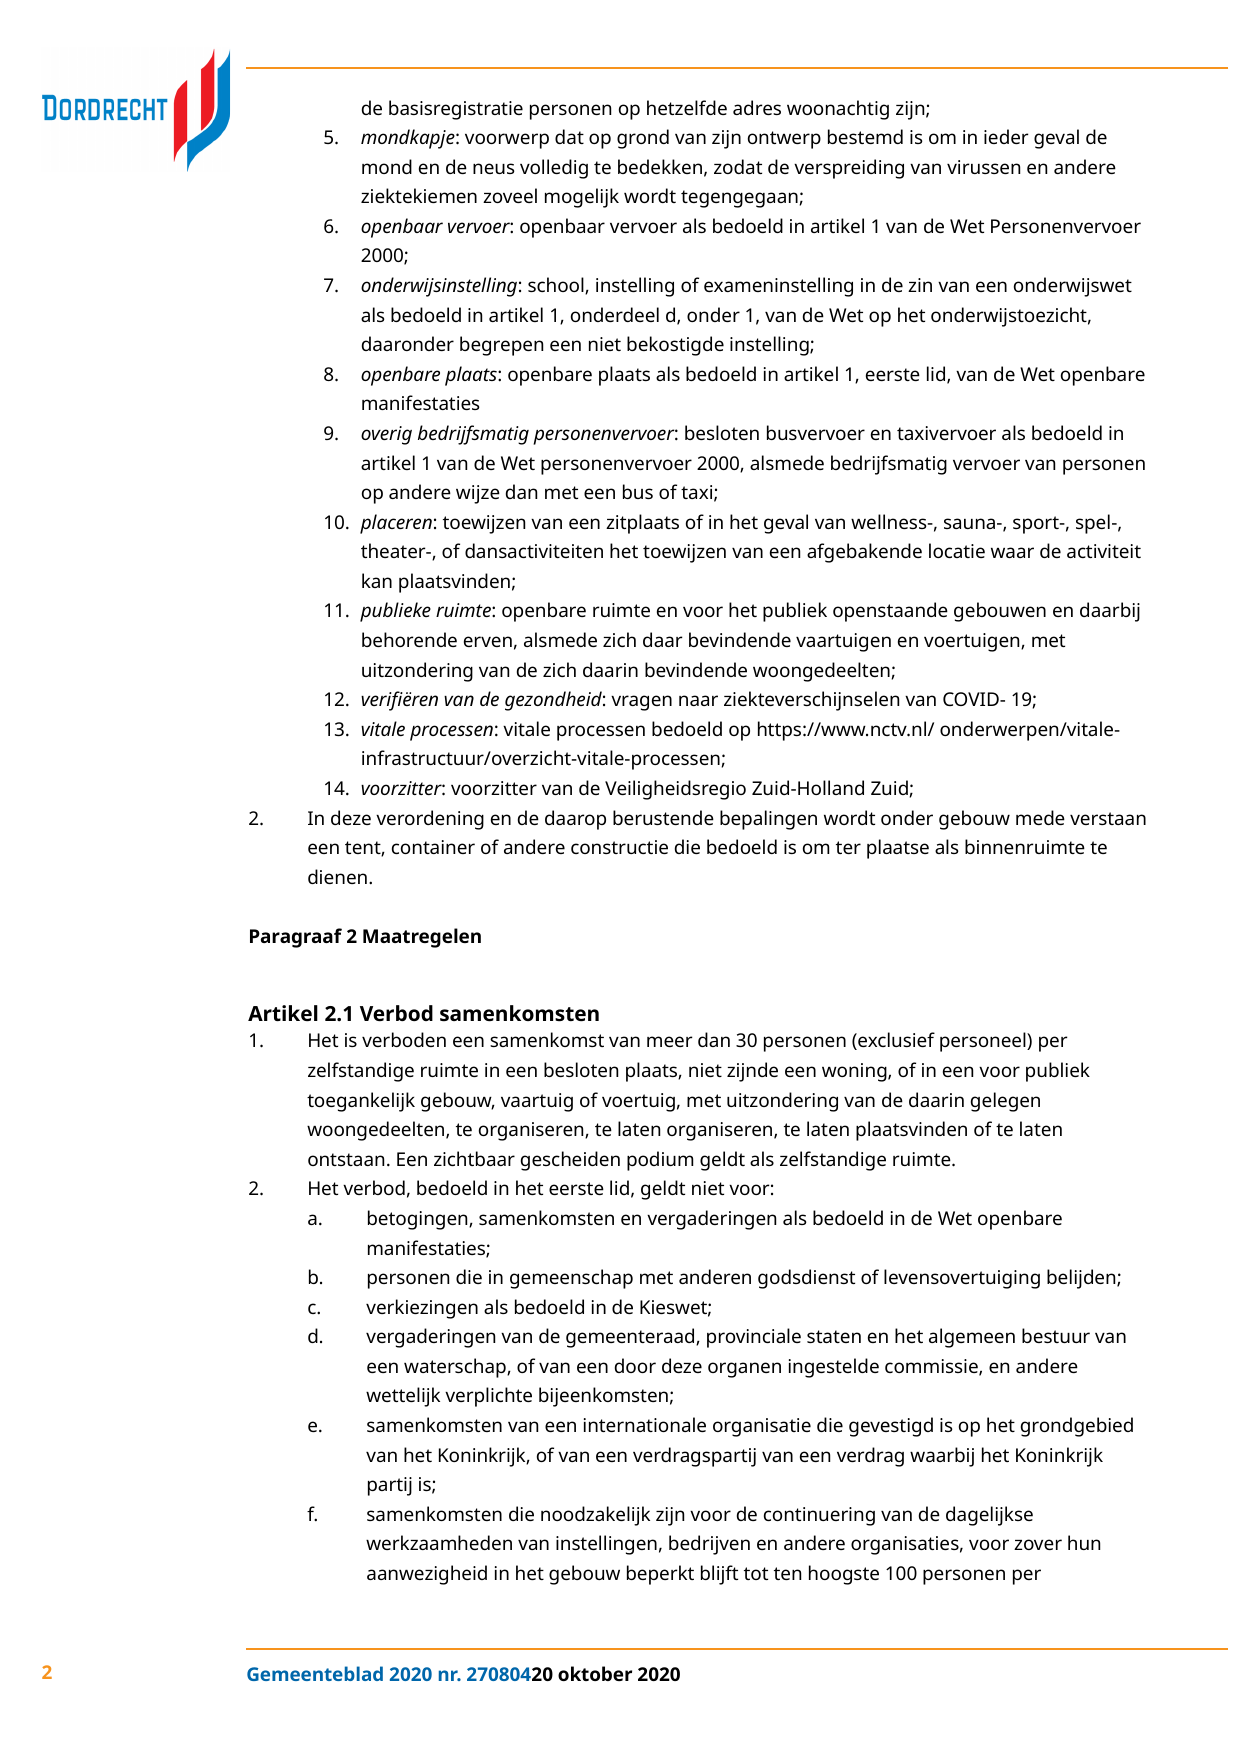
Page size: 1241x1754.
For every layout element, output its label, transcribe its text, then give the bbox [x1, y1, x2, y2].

list verifiëren van de gezondheid: vragen naar ziekteverschijnselen van COVID- 19; [323, 686, 1152, 712]
list onderwijsinstelling: school, instelling of exameninstelling in de zin van een onderwijswet als bedoeld in artikel 1, onderdeel d, onder 1, van de Wet op het onderwijstoezicht, daaronder begrepen een niet bekostigde instelling; [323, 272, 1152, 357]
list In deze verordening en de daarop berustende bepalingen wordt onder gebouw mede verstaan een tent, container of andere constructie die bedoeld is om ter plaatse als binnenruimte te dienen. [248, 805, 1152, 890]
list vitale processen: vitale processen bedoeld op https://www.nctv.nl/ onderwerpen/vitale-infrastructuur/overzicht-vitale-processen; [323, 716, 1152, 771]
list openbaar vervoer: openbaar vervoer als bedoeld in artikel 1 van de Wet Personenvervoer 2000; [323, 213, 1152, 268]
list Het is verboden een samenkomst van meer dan 30 personen (exclusief personeel) per zelfstandige ruimte in een besloten plaats, niet zijnde een woning, of in een voor publiek toegankelijk gebouw, vaartuig of voertuig, met uitzondering van de daarin gelegen woongedeelten, te organiseren, te laten organiseren, te laten plaatsvinden of te laten ontstaan. Een zichtbaar gescheiden podium geldt als zelfstandige ruimte. [248, 1028, 1152, 1172]
list vergaderingen van de gemeenteraad, provinciale staten en het algemeen bestuur van een waterschap, of van een door deze organen ingestelde commissie, en andere wettelijk verplichte bijeenkomsten; [307, 1323, 1152, 1408]
list samenkomsten die noodzakelijk zijn voor de continuering van de dagelijkse werkzaamheden van instellingen, bedrijven en andere organisaties, voor zover hun aanwezigheid in het gebouw beperkt blijft tot ten hoogste 100 personen per [307, 1501, 1152, 1586]
list samenkomsten van een internationale organisatie die gevestigd is op het grondgebied van het Koninkrijk, of van een verdragspartij van een verdrag waarbij het Koninkrijk partij is; [307, 1412, 1152, 1497]
list overig bedrijfsmatig personenvervoer: besloten busvervoer en taxivervoer als bedoeld in artikel 1 van de Wet personenvervoer 2000, alsmede bedrijfsmatig vervoer van personen op andere wijze dan met een bus of taxi; [323, 420, 1152, 505]
list publieke ruimte: openbare ruimte en voor het publiek openstaande gebouwen en daarbij behorende erven, alsmede zich daar bevindende vaartuigen en voertuigen, met uitzondering van de zich daarin bevindende woongedeelten; [323, 598, 1152, 683]
list personen die in gemeenschap met anderen godsdienst of levensovertuiging belijden; [307, 1264, 1152, 1290]
picture [41, 47, 231, 172]
list placeren: toewijzen van een zitplaats of in het geval van wellness-, sauna-, sport-, spel-, theater-, of dansactiviteiten het toewijzen van een afgebakende locatie waar de activiteit kan plaatsvinden; [323, 509, 1152, 594]
list Het verbod, bedoeld in het eerste lid, geldt niet voor: [248, 1176, 1152, 1201]
text Artikel 2.1 Verbod samenkomsten [248, 999, 1152, 1028]
list voorzitter: voorzitter van de Veiligheidsregio Zuid-Holland Zuid; [323, 775, 1152, 801]
list mondkapje: voorwerp dat op grond van zijn ontwerp bestemd is om in ieder geval de mond en de neus volledig te bedekken, zodat de verspreiding van virussen en andere ziektekiemen zoveel mogelijk wordt tegengegaan; [323, 124, 1152, 209]
text Paragraaf 2 Maatregelen [248, 923, 1152, 949]
list betogingen, samenkomsten en vergaderingen als bedoeld in de Wet openbare manifestaties; [307, 1205, 1152, 1261]
list openbare plaats: openbare plaats als bedoeld in artikel 1, eerste lid, van de Wet openbare manifestaties [323, 361, 1152, 416]
list verkiezingen als bedoeld in de Kieswet; [307, 1294, 1152, 1320]
list de basisregistratie personen op hetzelfde adres woonachtig zijn; [323, 95, 1152, 121]
